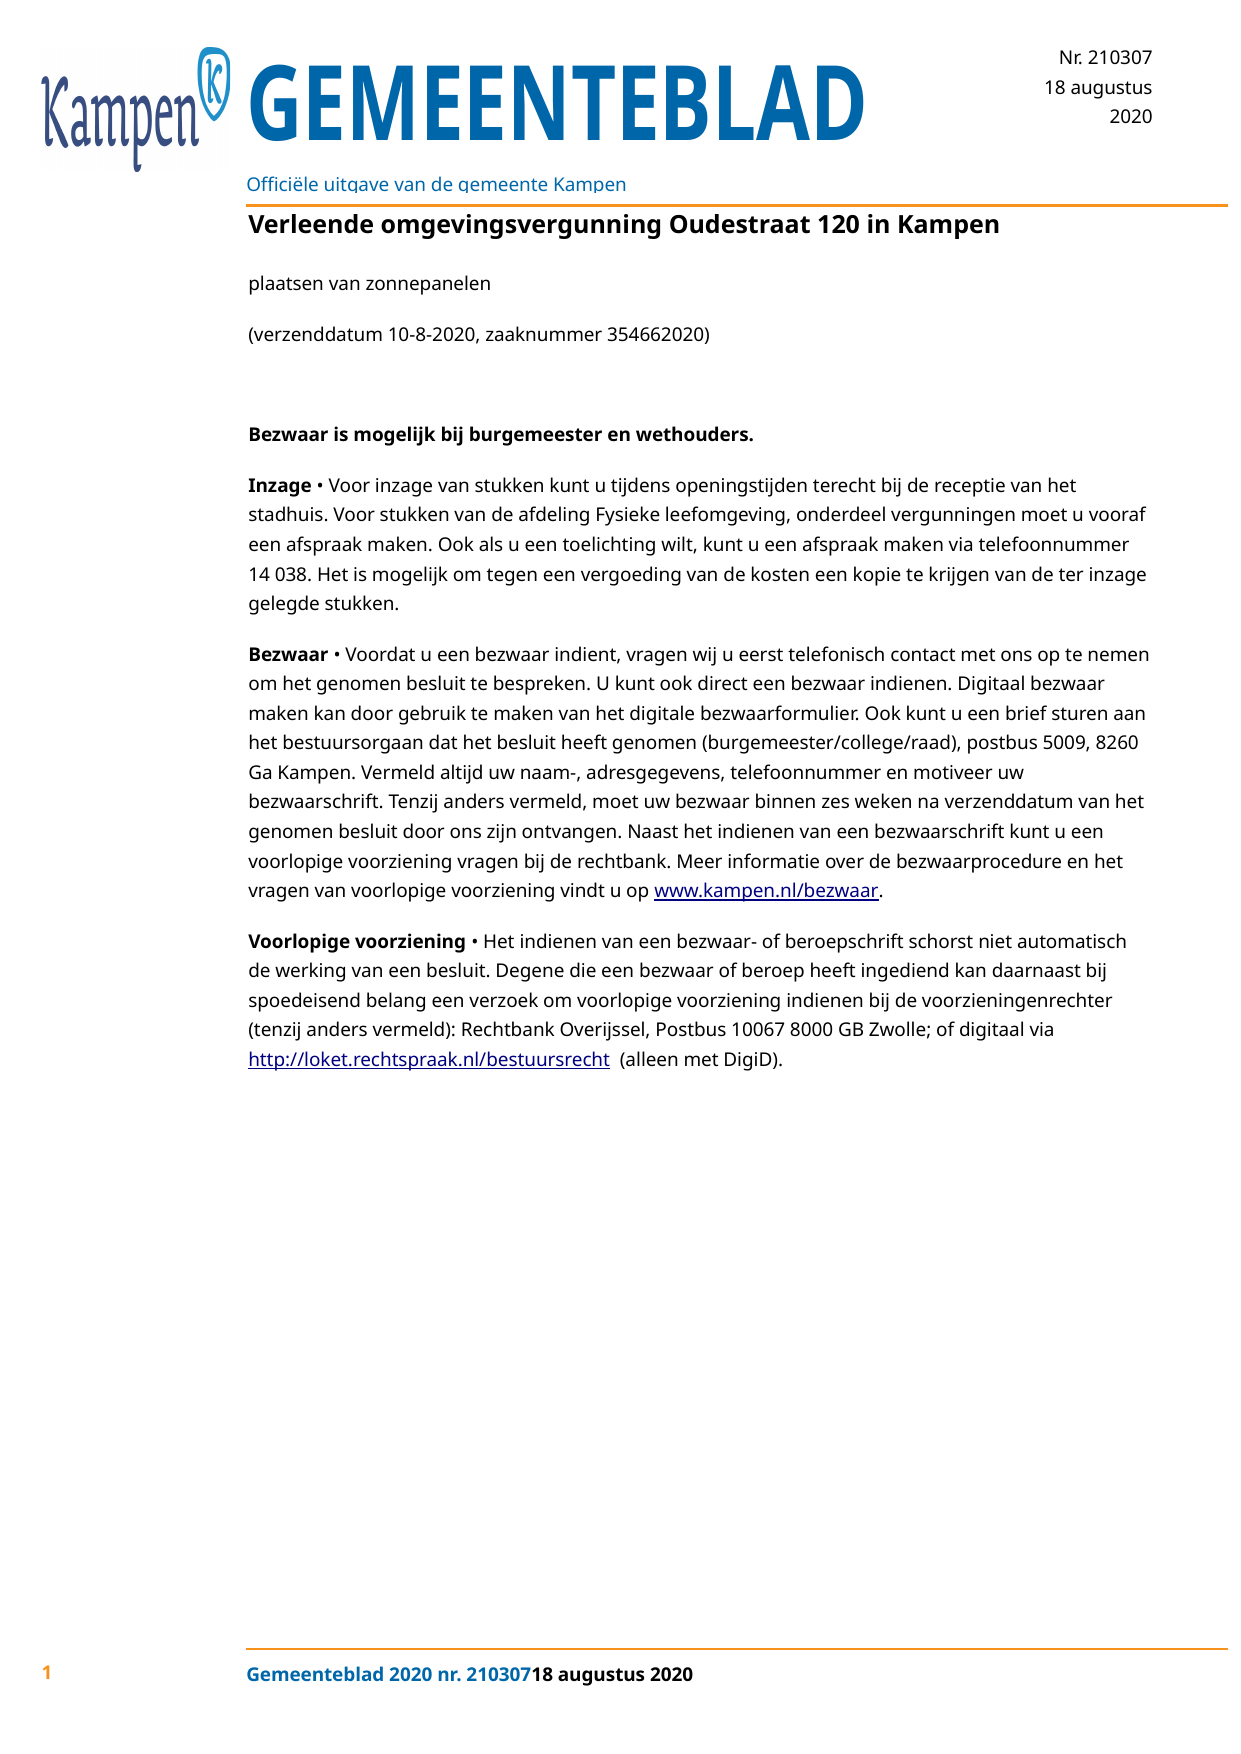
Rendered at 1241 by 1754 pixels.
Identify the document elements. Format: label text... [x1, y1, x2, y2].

text plaatsen van zonnepanelen [248, 270, 1152, 296]
text (verzenddatum 10-8-2020, zaaknummer 354662020) [248, 321, 1152, 346]
picture [41, 47, 231, 172]
text Verleende omgevingsvergunning Oudestraat 120 in Kampen [248, 207, 1152, 241]
text Bezwaar is mogelijk bij burgemeester en wethouders. [248, 422, 1152, 447]
text Inzage • Voor inzage van stukken kunt u tijdens openingstijden terecht bij de receptie van het stadhuis. Voor stukken van de afdeling Fysieke leefomgeving, onderdeel vergunningen moet u vooraf een afspraak maken. Ook als u een toelichting wilt, kunt u een afspraak maken via telefoonnummer 14 038. Het is mogelijk om tegen een vergoeding van de kosten een kopie te krijgen van de ter inzage gelegde stukken. [248, 472, 1152, 616]
text Voorlopige voorziening • Het indienen van een bezwaar- of beroepschrift schorst niet automatisch de werking van een besluit. Degene die een bezwaar of beroep heeft ingediend kan daarnaast bij spoedeisend belang een verzoek om voorlopige voorziening indienen bij de voorzieningenrechter (tenzij anders vermeld): Rechtbank Overijssel, Postbus 10067 8000 GB Zwolle; of digitaal via http://loket.rechtspraak.nl/bestuursrecht (alleen met DigiD). [248, 928, 1152, 1072]
text Bezwaar • Voordat u een bezwaar indient, vragen wij u eerst telefonisch contact met ons op te nemen om het genomen besluit te bespreken. U kunt ook direct een bezwaar indienen. Digitaal bezwaar maken kan door gebruik te maken van het digitale bezwaarformulier. Ook kunt u een brief sturen aan het bestuursorgaan dat het besluit heeft genomen (burgemeester/college/raad), postbus 5009, 8260 Ga Kampen. Vermeld altijd uw naam-, adresgegevens, telefoonnummer en motiveer uw bezwaarschrift. Tenzij anders vermeld, moet uw bezwaar binnen zes weken na verzenddatum van het genomen besluit door ons zijn ontvangen. Naast het indienen van een bezwaarschrift kunt u een voorlopige voorziening vragen bij de rechtbank. Meer informatie over de bezwaarprocedure en het vragen van voorlopige voorziening vindt u op www.kampen.nl/bezwaar. [248, 641, 1152, 903]
